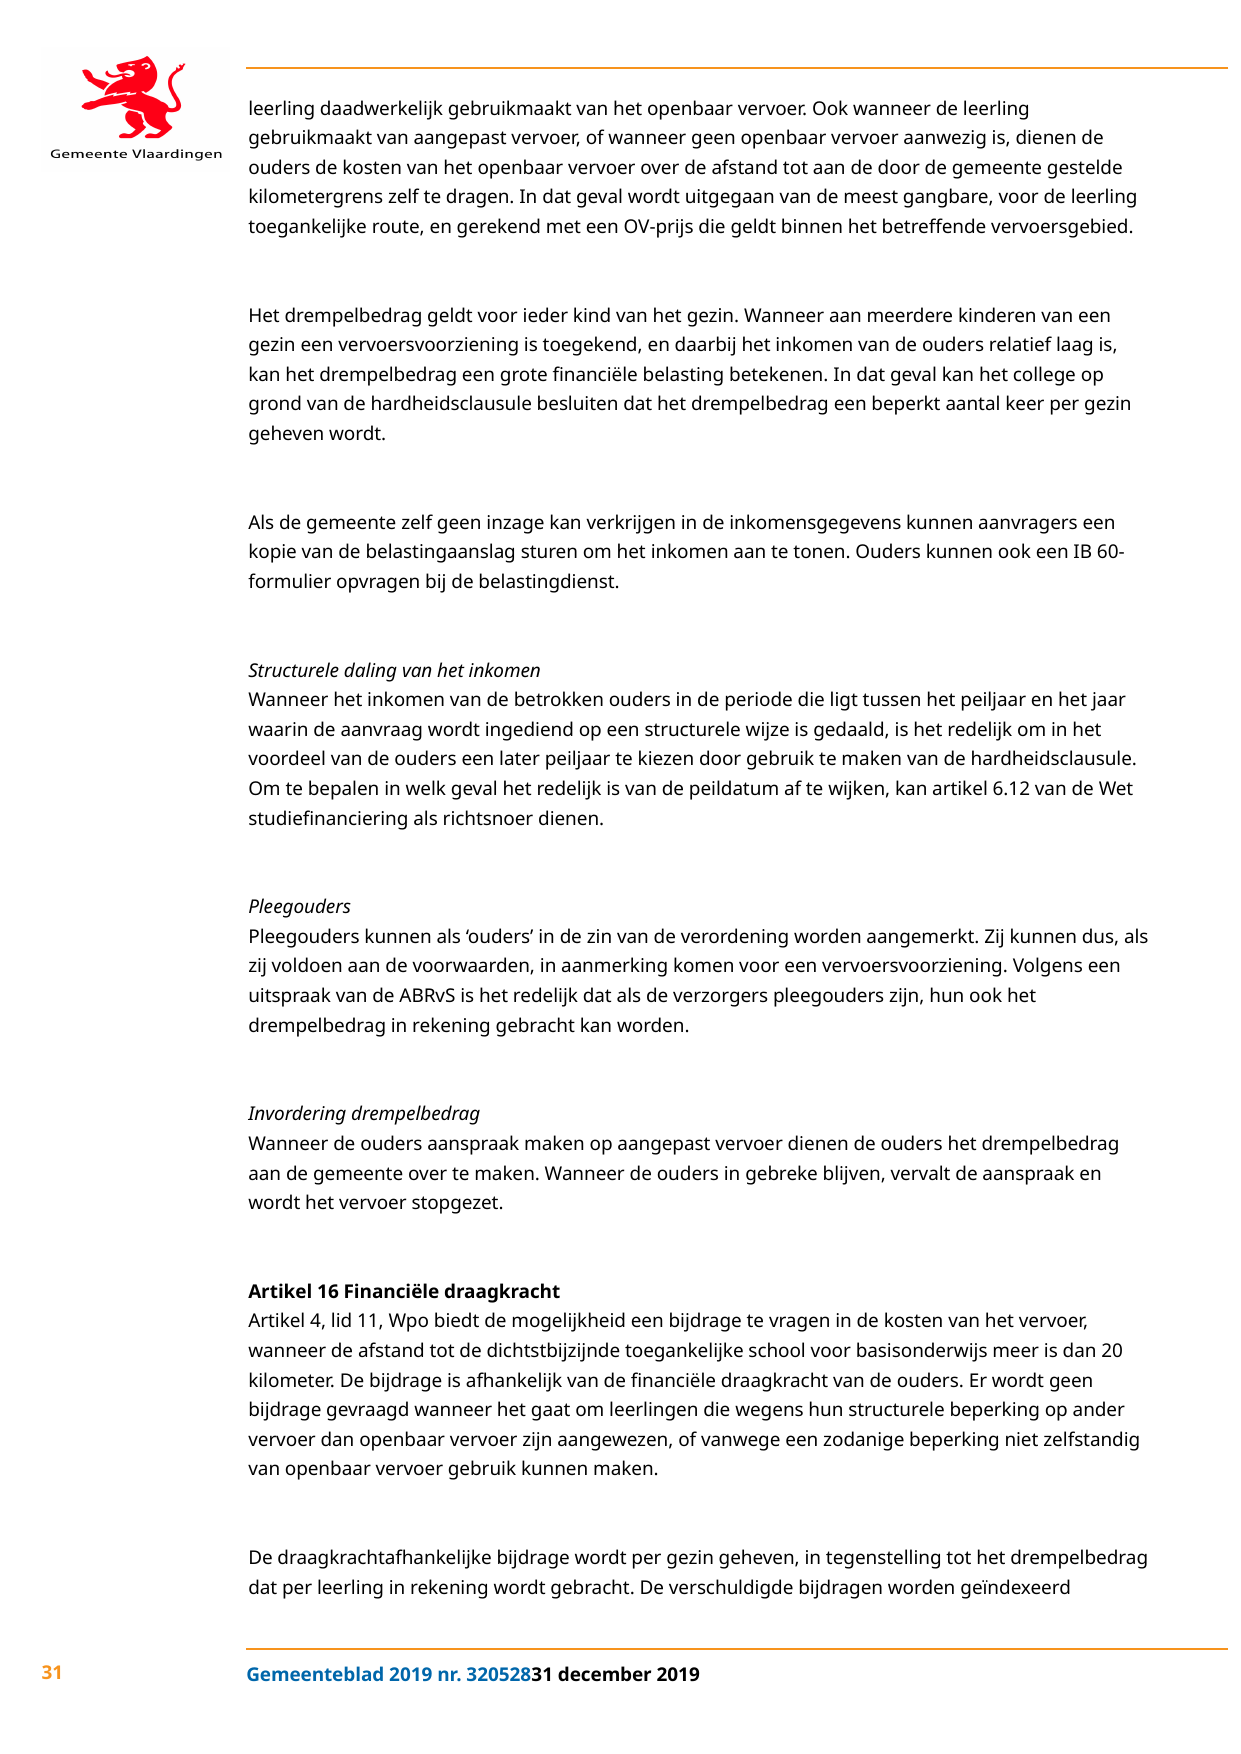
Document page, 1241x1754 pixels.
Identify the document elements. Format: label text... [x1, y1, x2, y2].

text Invordering drempelbedrag [248, 1101, 1152, 1126]
text Pleegouders kunnen als ‘ouders’ in de zin van de verordening worden aangemerkt. Zij kunnen dus, als zij voldoen aan de voorwaarden, in aanmerking komen voor een vervoersvoorziening. Volgens een uitspraak van de ABRvS is het redelijk dat als de verzorgers pleegouders zijn, hun ook het drempelbedrag in rekening gebracht kan worden. [248, 923, 1152, 1038]
text Als de gemeente zelf geen inzage kan verkrijgen in de inkomensgegevens kunnen aanvragers een kopie van de belastingaanslag sturen om het inkomen aan te tonen. Ouders kunnen ook een IB 60-formulier opvragen bij de belastingdienst. [248, 509, 1152, 594]
text De draagkrachtafhankelijke bijdrage wordt per gezin geheven, in tegenstelling tot het drempelbedrag dat per leerling in rekening wordt gebracht. De verschuldigde bijdragen worden geïndexeerd [248, 1544, 1152, 1600]
text Artikel 16 Financiële draagkracht [248, 1278, 1152, 1304]
picture [41, 47, 231, 172]
text Structurele daling van het inkomen [248, 657, 1152, 683]
text Het drempelbedrag geldt voor ieder kind van het gezin. Wanneer aan meerdere kinderen van een gezin een vervoersvoorziening is toegekend, en daarbij het inkomen van de ouders relatief laag is, kan het drempelbedrag een grote financiële belasting betekenen. In dat geval kan het college op grond van de hardheidsclausule besluiten dat het drempelbedrag een beperkt aantal keer per gezin geheven wordt. [248, 302, 1152, 446]
text Wanneer de ouders aanspraak maken op aangepast vervoer dienen de ouders het drempelbedrag aan de gemeente over te maken. Wanneer de ouders in gebreke blijven, vervalt de aanspraak en wordt het vervoer stopgezet. [248, 1130, 1152, 1215]
text Wanneer het inkomen van de betrokken ouders in de periode die ligt tussen het peiljaar en het jaar waarin de aanvraag wordt ingediend op een structurele wijze is gedaald, is het redelijk om in het voordeel van de ouders een later peiljaar te kiezen door gebruik te maken van de hardheidsclausule. Om te bepalen in welk geval het redelijk is van de peildatum af te wijken, kan artikel 6.12 van de Wet studiefinanciering als richtsnoer dienen. [248, 686, 1152, 831]
text leerling daadwerkelijk gebruikmaakt van het openbaar vervoer. Ook wanneer de leerling gebruikmaakt van aangepast vervoer, of wanneer geen openbaar vervoer aanwezig is, dienen de ouders de kosten van het openbaar vervoer over de afstand tot aan de door de gemeente gestelde kilometergrens zelf te dragen. In dat geval wordt uitgegaan van de meest gangbare, voor de leerling toegankelijke route, en gerekend met een OV-prijs die geldt binnen het betreffende vervoersgebied. [248, 95, 1152, 239]
text Pleegouders [248, 893, 1152, 919]
text Artikel 4, lid 11, Wpo biedt de mogelijkheid een bijdrage te vragen in de kosten van het vervoer, wanneer de afstand tot de dichtstbijzijnde toegankelijke school voor basisonderwijs meer is dan 20 kilometer. De bijdrage is afhankelijk van de financiële draagkracht van de ouders. Er wordt geen bijdrage gevraagd wanneer het gaat om leerlingen die wegens hun structurele beperking op ander vervoer dan openbaar vervoer zijn aangewezen, of vanwege een zodanige beperking niet zelfstandig van openbaar vervoer gebruik kunnen maken. [248, 1308, 1152, 1481]
